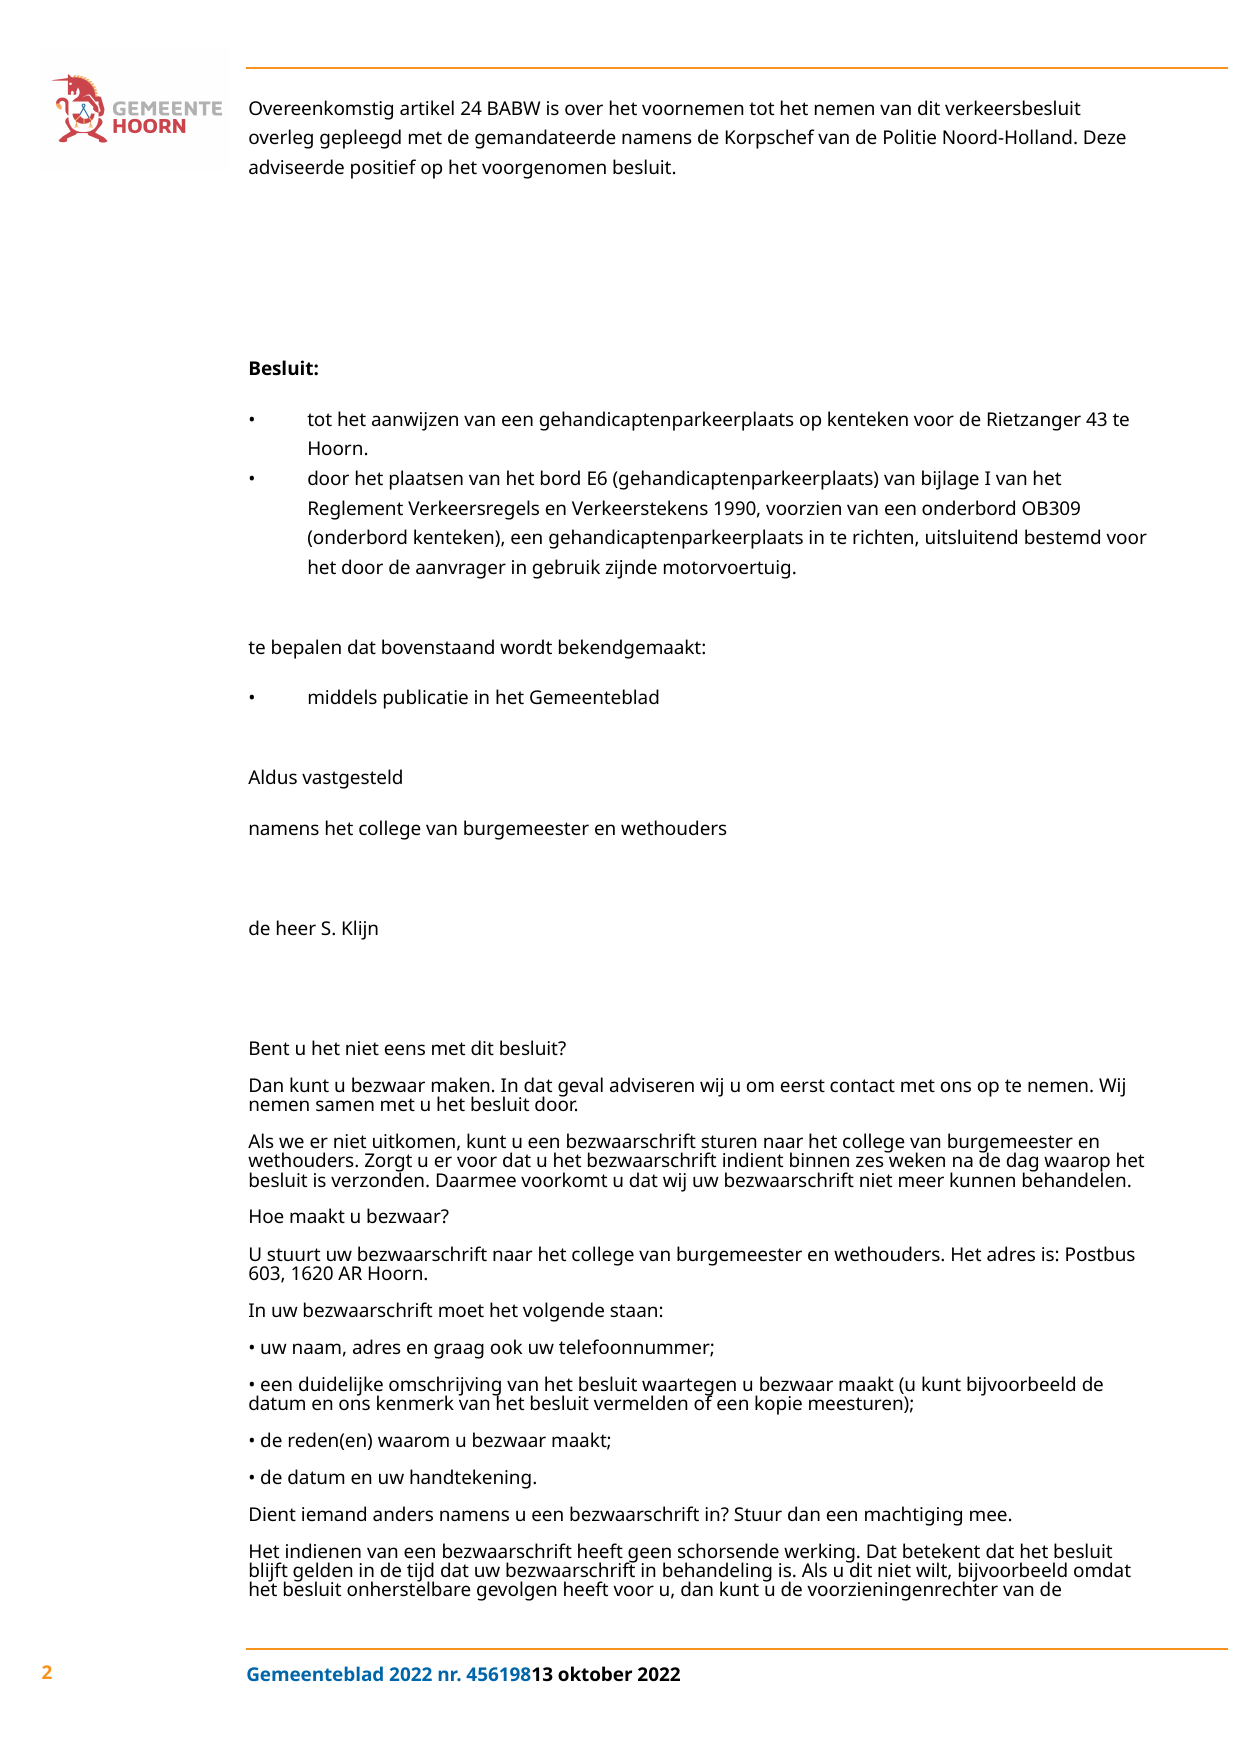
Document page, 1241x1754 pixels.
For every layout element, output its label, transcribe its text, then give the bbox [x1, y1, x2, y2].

text de heer S. Klijn [248, 916, 1152, 941]
text • uw naam, adres en graag ook uw telefoonnummer; [248, 1339, 1152, 1358]
text • een duidelijke omschrijving van het besluit waartegen u bezwaar maakt (u kunt bijvoorbeeld de datum en ons kenmerk van het besluit vermelden of een kopie meesturen); [248, 1376, 1152, 1414]
list door het plaatsen van het bord E6 (gehandicaptenparkeerplaats) van bijlage I van het Reglement Verkeersregels en Verkeerstekens 1990, voorzien van een onderbord OB309 (onderbord kenteken), een gehandicaptenparkeerplaats in te richten, uitsluitend bestemd voor het door de aanvrager in gebruik zijnde motorvoertuig. [248, 465, 1152, 580]
list tot het aanwijzen van een gehandicaptenparkeerplaats op kenteken voor de Rietzanger 43 te Hoorn. [248, 406, 1152, 461]
list middels publicatie in het Gemeenteblad [248, 684, 1152, 710]
text Dan kunt u bezwaar maken. In dat geval adviseren wij u om eerst contact met ons op te nemen. Wij nemen samen met u het besluit door. [248, 1077, 1152, 1115]
text In uw bezwaarschrift moet het volgende staan: [248, 1302, 1152, 1321]
text Besluit: [248, 356, 1152, 381]
text Dient iemand anders namens u een bezwaarschrift in? Stuur dan een machtiging mee. [248, 1506, 1152, 1525]
text U stuurt uw bezwaarschrift naar het college van burgemeester en wethouders. Het adres is: Postbus 603, 1620 AR Hoorn. [248, 1246, 1152, 1284]
text namens het college van burgemeester en wethouders [248, 815, 1152, 841]
text Hoe maakt u bezwaar? [248, 1208, 1152, 1228]
text • de datum en uw handtekening. [248, 1469, 1152, 1488]
text te bepalen dat bovenstaand wordt bekendgemaakt: [248, 634, 1152, 660]
picture [41, 47, 231, 172]
text Aldus vastgesteld [248, 764, 1152, 790]
text Als we er niet uitkomen, kunt u een bezwaarschrift sturen naar het college van burgemeester en wethouders. Zorgt u er voor dat u het bezwaarschrift indient binnen zes weken na de dag waarop het besluit is verzonden. Daarmee voorkomt u dat wij uw bezwaarschrift niet meer kunnen behandelen. [248, 1133, 1152, 1191]
text Bent u het niet eens met dit besluit? [248, 1040, 1152, 1059]
text Overeenkomstig artikel 24 BABW is over het voornemen tot het nemen van dit verkeersbesluit overleg gepleegd met de gemandateerde namens de Korpschef van de Politie Noord-Holland. Deze adviseerde positief op het voorgenomen besluit. [248, 95, 1152, 180]
text Het indienen van een bezwaarschrift heeft geen schorsende werking. Dat betekent dat het besluit blijft gelden in de tijd dat uw bezwaarschrift in behandeling is. Als u dit niet wilt, bijvoorbeeld omdat het besluit onherstelbare gevolgen heeft voor u, dan kunt u de voorzieningenrechter van de [248, 1543, 1152, 1601]
text • de reden(en) waarom u bezwaar maakt; [248, 1432, 1152, 1451]
